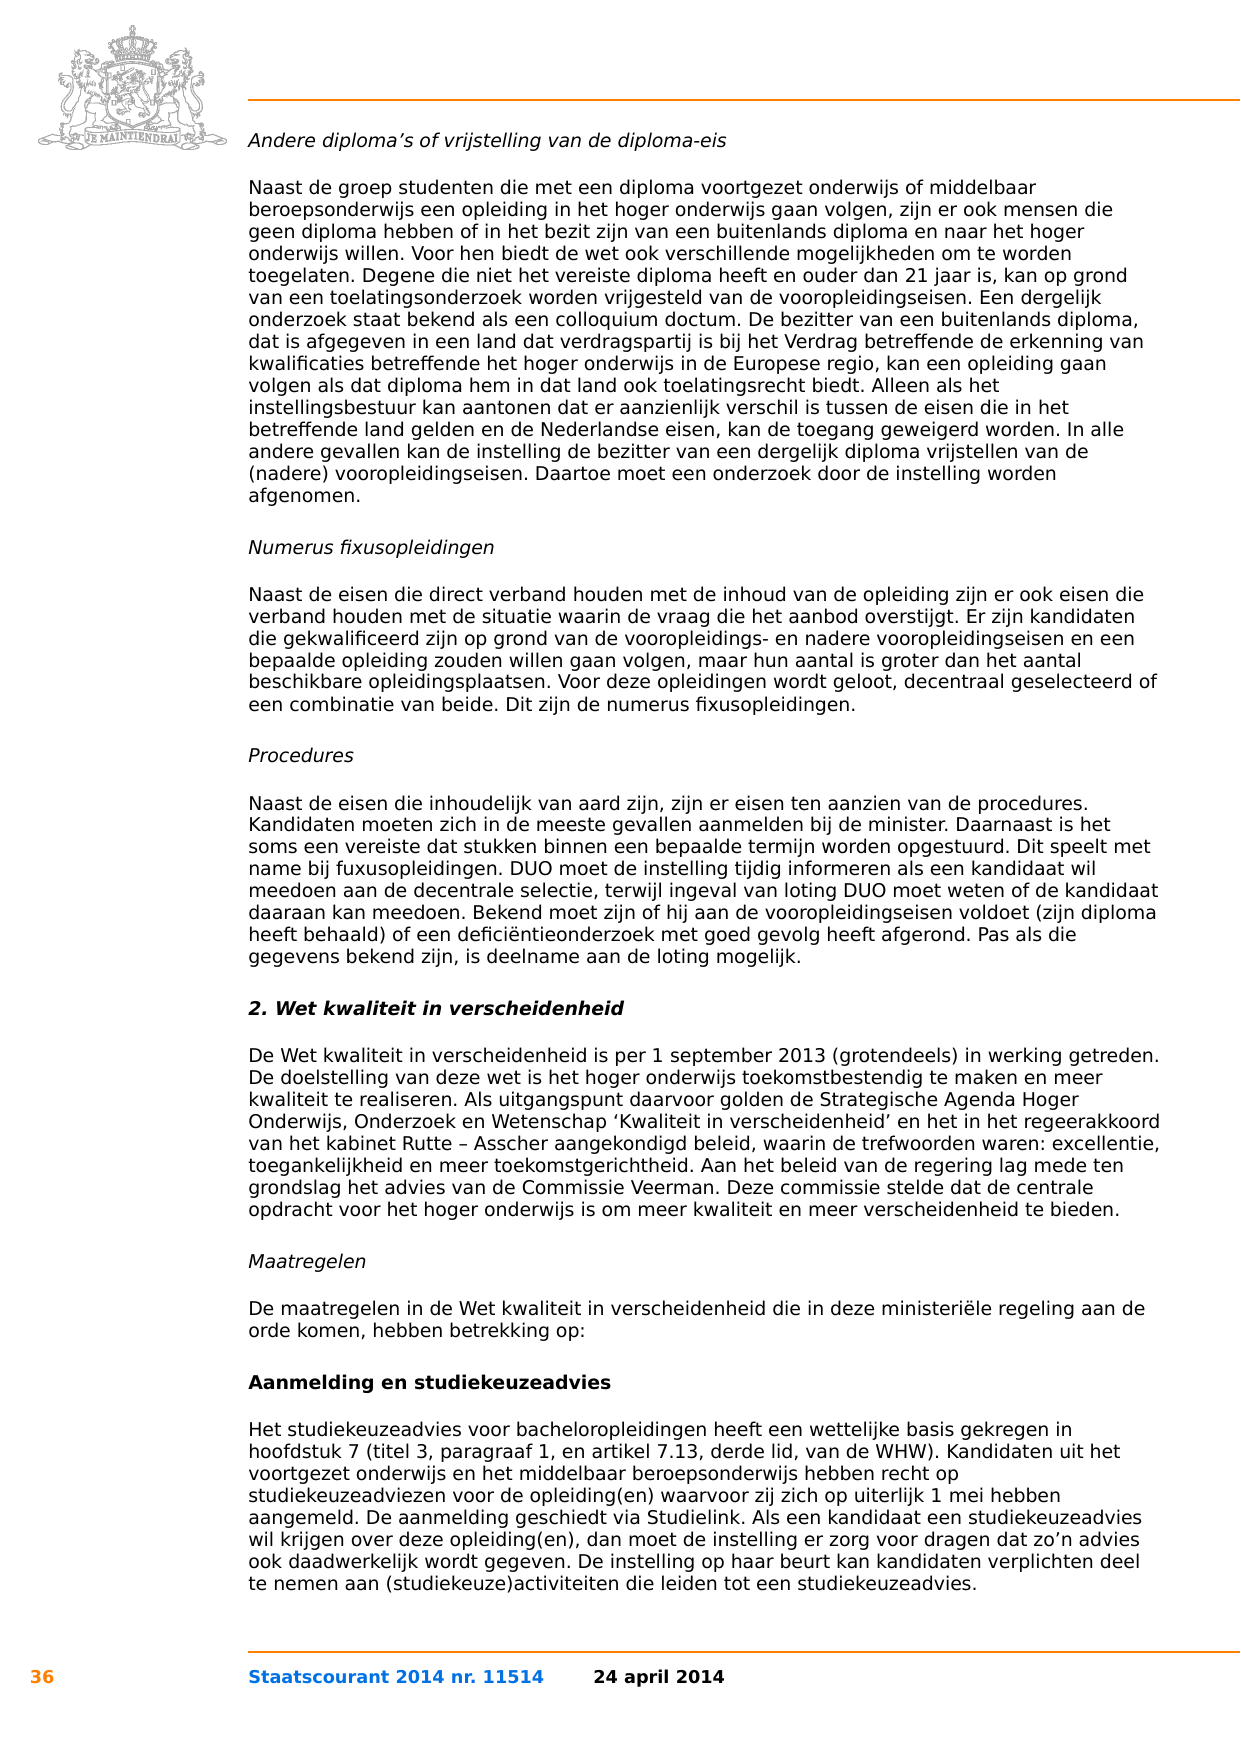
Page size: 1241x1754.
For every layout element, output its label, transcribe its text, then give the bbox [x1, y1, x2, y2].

text Het studiekeuzeadvies voor bacheloropleidingen heeft een wettelijke basis gekregen in hoofdstuk 7 (titel 3, paragraaf 1, en artikel 7.13, derde lid, van de WHW). Kandidaten uit het voortgezet onderwijs en het middelbaar beroepsonderwijs hebben recht op studiekeuzeadviezen voor de opleiding(en) waarvoor zij zich op uiterlijk 1 mei hebben aangemeld. De aanmelding geschiedt via Studielink. Als een kandidaat een studiekeuzeadvies wil krijgen over deze opleiding(en), dan moet de instelling er zorg voor dragen dat zo’n advies ook daadwerkelijk wordt gegeven. De instelling op haar beurt kan kandidaten verplichten deel te nemen aan (studiekeuze)activiteiten die leiden tot een studiekeuzeadvies. [248, 1419, 1163, 1595]
text Naast de eisen die inhoudelijk van aard zijn, zijn er eisen ten aanzien van de procedures. Kandidaten moeten zich in de meeste gevallen aanmelden bij de minister. Daarnaast is het soms een vereiste dat stukken binnen een bepaalde termijn worden opgestuurd. Dit speelt met name bij fuxusopleidingen. DUO moet de instelling tijdig informeren als een kandidaat wil meedoen aan de decentrale selectie, terwijl ingeval van loting DUO moet weten of de kandidaat daaraan kan meedoen. Bekend moet zijn of hij aan de vooropleidingseisen voldoet (zijn diploma heeft behaald) of een deficiëntieonderzoek met goed gevolg heeft afgerond. Pas als die gegevens bekend zijn, is deelname aan de loting mogelijk. [248, 792, 1163, 968]
text De Wet kwaliteit in verscheidenheid is per 1 september 2013 (grotendeels) in werking getreden. De doelstelling van deze wet is het hoger onderwijs toekomstbestendig te maken en meer kwaliteit te realiseren. Als uitgangspunt daarvoor golden de Strategische Agenda Hoger Onderwijs, Onderzoek en Wetenschap ‘Kwaliteit in verscheidenheid’ en het in het regeerakkoord van het kabinet Rutte – Asscher aangekondigd beleid, waarin de trefwoorden waren: excellentie, toegankelijkheid en meer toekomstgerichtheid. Aan het beleid van de regering lag mede ten grondslag het advies van de Commissie Veerman. Deze commissie stelde dat de centrale opdracht voor het hoger onderwijs is om meer kwaliteit en meer verscheidenheid te bieden. [248, 1045, 1163, 1221]
subtitle Andere diploma’s of vrijstelling van de diploma-eis [248, 130, 1163, 152]
text De maatregelen in de Wet kwaliteit in verscheidenheid die in deze ministeriële regeling aan de orde komen, hebben betrekking op: [248, 1298, 1163, 1342]
subtitle 2. Wet kwaliteit in verscheidenheid [248, 998, 1163, 1020]
subtitle Aanmelding en studiekeuzeadvies [248, 1372, 1163, 1394]
subtitle Procedures [248, 745, 1163, 767]
subtitle Maatregelen [248, 1251, 1163, 1273]
text Naast de groep studenten die met een diploma voortgezet onderwijs of middelbaar beroepsonderwijs een opleiding in het hoger onderwijs gaan volgen, zijn er ook mensen die geen diploma hebben of in het bezit zijn van een buitenlands diploma en naar het hoger onderwijs willen. Voor hen biedt de wet ook verschillende mogelijkheden om te worden toegelaten. Degene die niet het vereiste diploma heeft en ouder dan 21 jaar is, kan op grond van een toelatingsonderzoek worden vrijgesteld van de vooropleidingseisen. Een dergelijk onderzoek staat bekend als een colloquium doctum. De bezitter van een buitenlands diploma, dat is afgegeven in een land dat verdragspartij is bij het Verdrag betreffende de erkenning van kwalificaties betreffende het hoger onderwijs in de Europese regio, kan een opleiding gaan volgen als dat diploma hem in dat land ook toelatingsrecht biedt. Alleen als het instellingsbestuur kan aantonen dat er aanzienlijk verschil is tussen de eisen die in het betreffende land gelden en de Nederlandse eisen, kan de toegang geweigerd worden. In alle andere gevallen kan de instelling de bezitter van een dergelijk diploma vrijstellen van de (nadere) vooropleidingseisen. Daartoe moet een onderzoek door de instelling worden afgenomen. [248, 177, 1163, 507]
text Naast de eisen die direct verband houden met de inhoud van de opleiding zijn er ook eisen die verband houden met de situatie waarin de vraag die het aanbod overstijgt. Er zijn kandidaten die gekwalificeerd zijn op grond van de vooropleidings- en nadere vooropleidingseisen en een bepaalde opleiding zouden willen gaan volgen, maar hun aantal is groter dan het aantal beschikbare opleidingsplaatsen. Voor deze opleidingen wordt geloot, decentraal geselecteerd of een combinatie van beide. Dit zijn de numerus fixusopleidingen. [248, 583, 1163, 715]
picture [38, 25, 227, 150]
subtitle Numerus fixusopleidingen [248, 537, 1163, 558]
